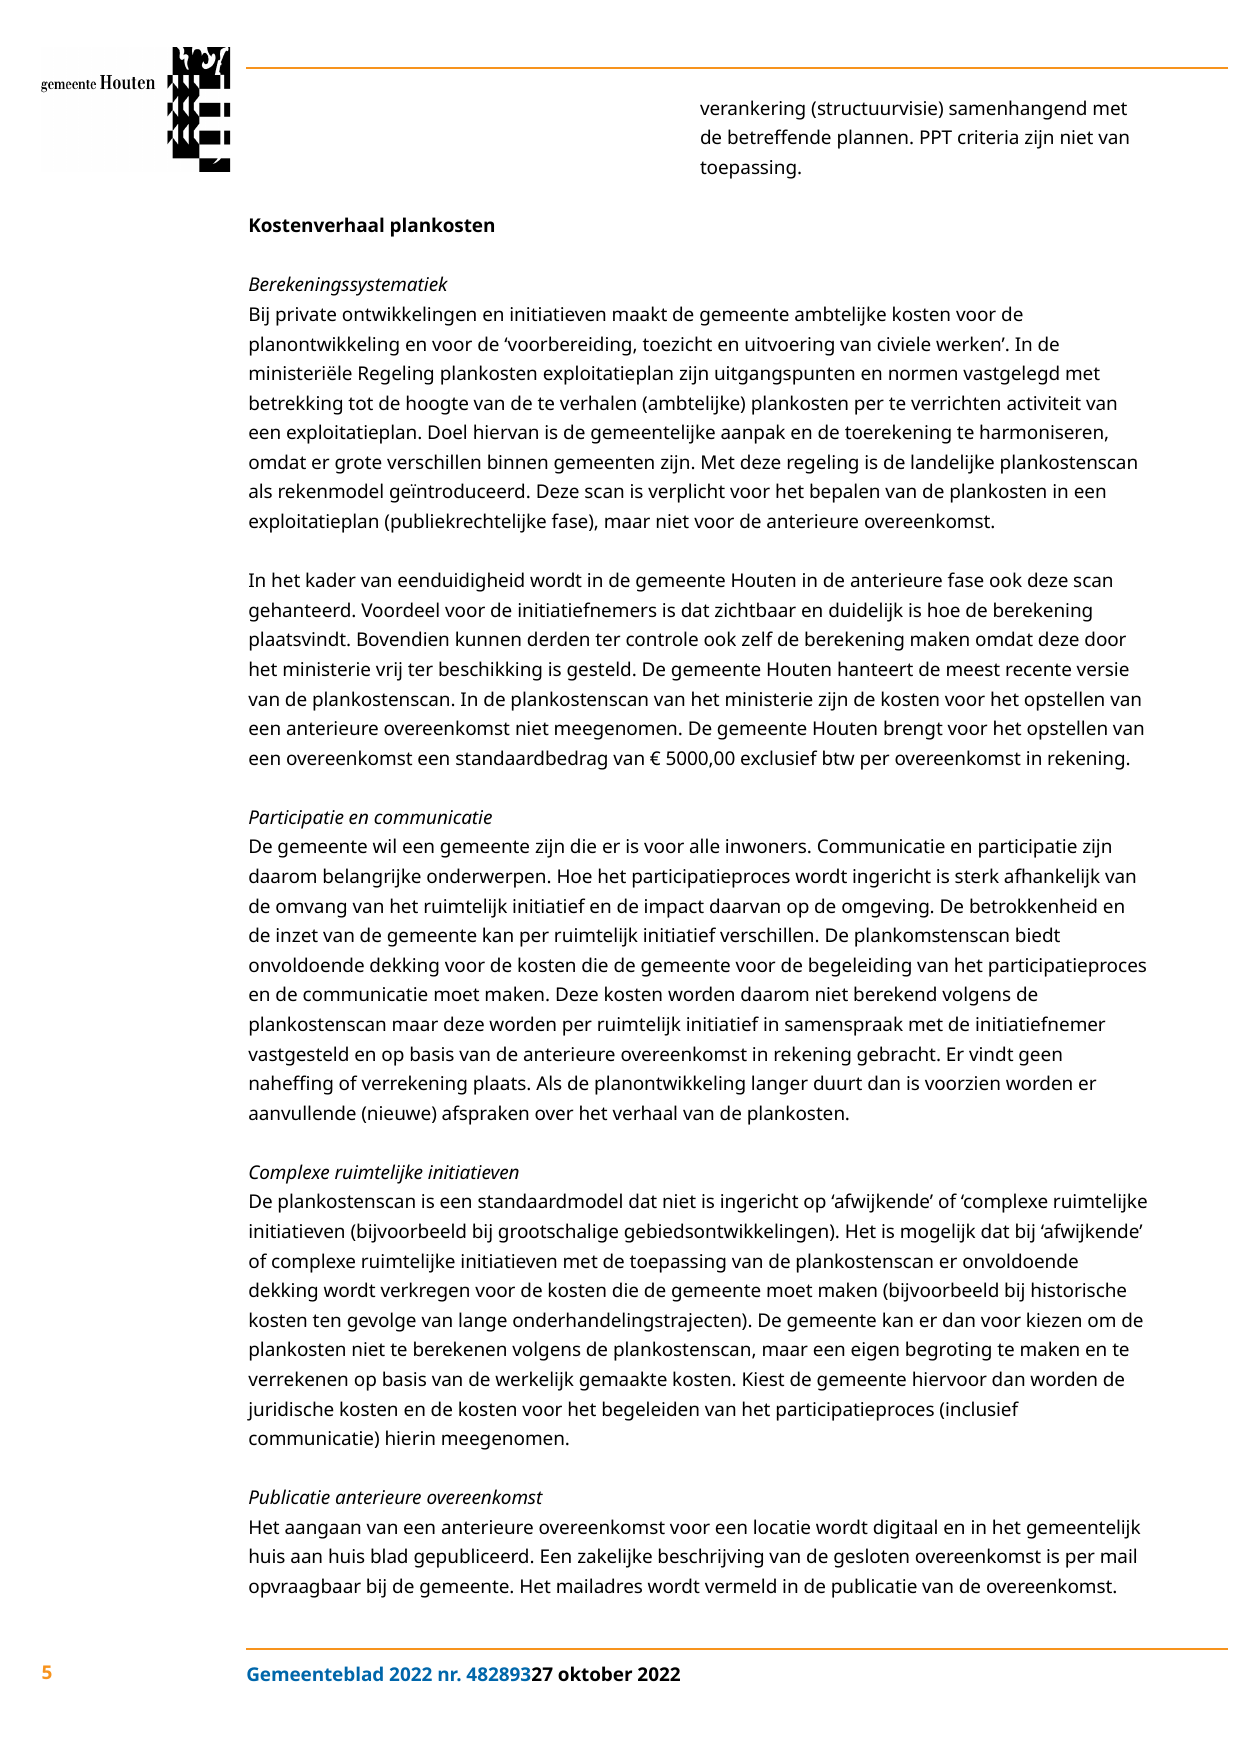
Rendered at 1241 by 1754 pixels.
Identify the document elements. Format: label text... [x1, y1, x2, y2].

table_cell verankering (structuurvisie) samenhangend met de betreffende plannen. PPT criteria zijn niet van toepassing. [700, 95, 1152, 180]
text De plankostenscan is een standaardmodel dat niet is ingericht op ‘afwijkende’ of ‘complexe ruimtelijke initiatieven (bijvoorbeeld bij grootschalige gebiedsontwikkelingen). Het is mogelijk dat bij ‘afwijkende’ of complexe ruimtelijke initiatieven met de toepassing van de plankostenscan er onvoldoende dekking wordt verkregen voor de kosten die de gemeente moet maken (bijvoorbeeld bij historische kosten ten gevolge van lange onderhandelingstrajecten). De gemeente kan er dan voor kiezen om de plankosten niet te berekenen volgens de plankostenscan, maar een eigen begroting te maken en te verrekenen op basis van de werkelijk gemaakte kosten. Kiest de gemeente hiervoor dan worden de juridische kosten en de kosten voor het begeleiden van het participatieproces (inclusief communicatie) hierin meegenomen. [248, 1189, 1152, 1451]
text Complexe ruimtelijke initiatieven [248, 1159, 1152, 1185]
table_cell [248, 95, 700, 180]
text Berekeningssystematiek [248, 272, 1152, 297]
text Het aangaan van een anterieure overeenkomst voor een locatie wordt digitaal en in het gemeentelijk huis aan huis blad gepubliceerd. Een zakelijke beschrijving van de gesloten overeenkomst is per mail opvraagbaar bij de gemeente. Het mailadres wordt vermeld in de publicatie van de overeenkomst. [248, 1514, 1152, 1599]
text De gemeente wil een gemeente zijn die er is voor alle inwoners. Communicatie en participatie zijn daarom belangrijke onderwerpen. Hoe het participatieproces wordt ingericht is sterk afhankelijk van de omvang van het ruimtelijk initiatief en de impact daarvan op de omgeving. De betrokkenheid en de inzet van de gemeente kan per ruimtelijk initiatief verschillen. De plankomstenscan biedt onvoldoende dekking voor de kosten die de gemeente voor de begeleiding van het participatieproces en de communicatie moet maken. Deze kosten worden daarom niet berekend volgens de plankostenscan maar deze worden per ruimtelijk initiatief in samenspraak met de initiatiefnemer vastgesteld en op basis van de anterieure overeenkomst in rekening gebracht. Er vindt geen naheffing of verrekening plaats. Als de planontwikkeling langer duurt dan is voorzien worden er aanvullende (nieuwe) afspraken over het verhaal van de plankosten. [248, 834, 1152, 1126]
text In het kader van eenduidigheid wordt in de gemeente Houten in de anterieure fase ook deze scan gehanteerd. Voordeel voor de initiatiefnemers is dat zichtbaar en duidelijk is hoe de berekening plaatsvindt. Bovendien kunnen derden ter controle ook zelf de berekening maken omdat deze door het ministerie vrij ter beschikking is gesteld. De gemeente Houten hanteert de meest recente versie van de plankostenscan. In de plankostenscan van het ministerie zijn de kosten voor het opstellen van een anterieure overeenkomst niet meegenomen. De gemeente Houten brengt voor het opstellen van een overeenkomst een standaardbedrag van € 5000,00 exclusief btw per overeenkomst in rekening. [248, 567, 1152, 771]
picture [41, 47, 231, 172]
text Bij private ontwikkelingen en initiatieven maakt de gemeente ambtelijke kosten voor de planontwikkeling en voor de ‘voorbereiding, toezicht en uitvoering van civiele werken’. In de ministeriële Regeling plankosten exploitatieplan zijn uitgangspunten en normen vastgelegd met betrekking tot de hoogte van de te verhalen (ambtelijke) plankosten per te verrichten activiteit van een exploitatieplan. Doel hiervan is de gemeentelijke aanpak en de toerekening te harmoniseren, omdat er grote verschillen binnen gemeenten zijn. Met deze regeling is de landelijke plankostenscan als rekenmodel geïntroduceerd. Deze scan is verplicht voor het bepalen van de plankosten in een exploitatieplan (publiekrechtelijke fase), maar niet voor de anterieure overeenkomst. [248, 301, 1152, 534]
text Kostenverhaal plankosten [248, 212, 1152, 238]
text Participatie en communicatie [248, 804, 1152, 830]
text Publicatie anterieure overeenkomst [248, 1484, 1152, 1510]
